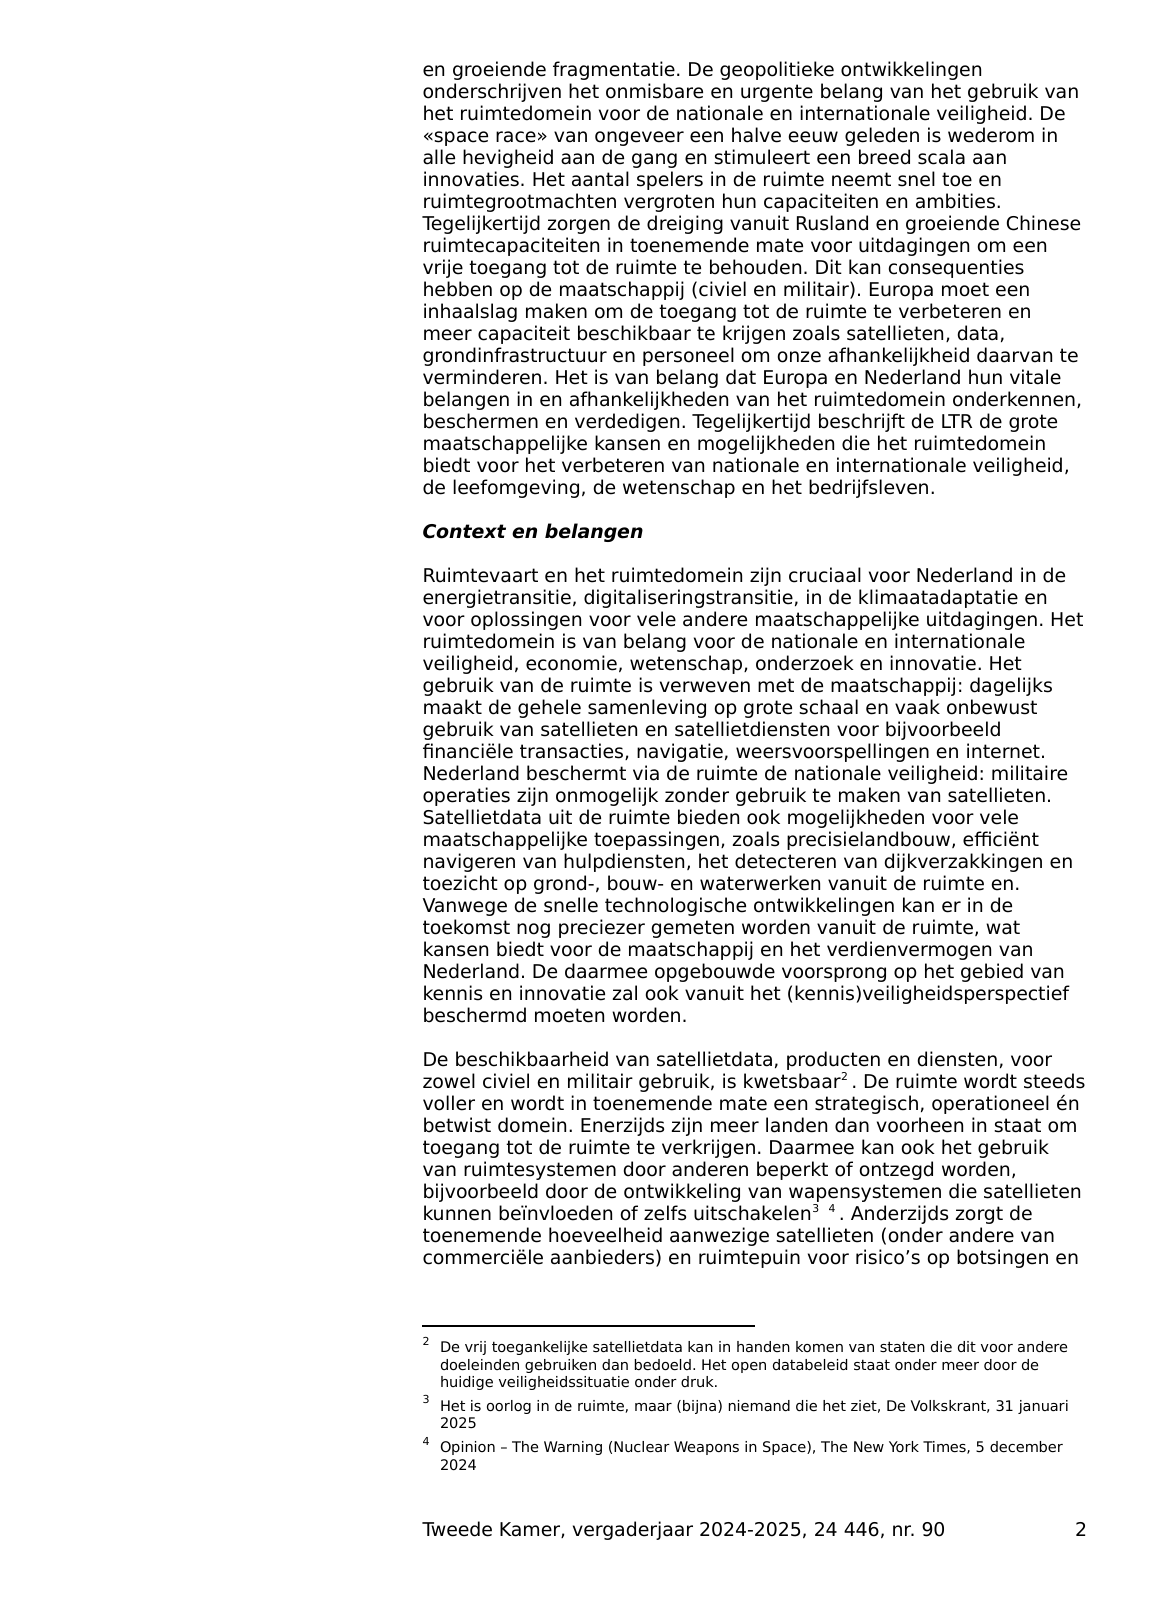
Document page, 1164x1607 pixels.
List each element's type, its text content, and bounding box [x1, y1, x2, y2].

text De vrij toegankelijke satellietdata kan in handen komen van staten die dit voor andere doeleinden gebruiken dan bedoeld. Het open databeleid staat onder meer door de huidige veiligheidssituatie onder druk. [422, 1335, 1087, 1391]
text De beschikbaarheid van satellietdata, producten en diensten, voor zowel civiel en militair gebruik, is kwetsbaar. De ruimte wordt steeds voller en wordt in toenemende mate een strategisch, operationeel én betwist domein. Enerzijds zijn meer landen dan voorheen in staat om toegang tot de ruimte te verkrijgen. Daarmee kan ook het gebruik van ruimtesystemen door anderen beperkt of ontzegd worden, bijvoorbeeld door de ontwikkeling van wapensystemen die satellieten kunnen beïnvloeden of zelfs uitschakelen . Anderzijds zorgt de toenemende hoeveelheid aanwezige satellieten (onder andere van commerciële aanbieders) en ruimtepuin voor risico’s op botsingen en [422, 1049, 1087, 1268]
subtitle Context en belangen [422, 521, 1087, 543]
text Ruimtevaart en het ruimtedomein zijn cruciaal voor Nederland in de energietransitie, digitaliseringstransitie, in de klimaatadaptatie en voor oplossingen voor vele andere maatschappelijke uitdagingen. Het ruimtedomein is van belang voor de nationale en internationale veiligheid, economie, wetenschap, onderzoek en innovatie. Het gebruik van de ruimte is verweven met de maatschappij: dagelijks maakt de gehele samenleving op grote schaal en vaak onbewust gebruik van satellieten en satellietdiensten voor bijvoorbeeld financiële transacties, navigatie, weersvoorspellingen en internet. Nederland beschermt via de ruimte de nationale veiligheid: militaire operaties zijn onmogelijk zonder gebruik te maken van satellieten. Satellietdata uit de ruimte bieden ook mogelijkheden voor vele maatschappelijke toepassingen, zoals precisielandbouw, efficiënt navigeren van hulpdiensten, het detecteren van dijkverzakkingen en toezicht op grond-, bouw- en waterwerken vanuit de ruimte en. Vanwege de snelle technologische ontwikkelingen kan er in de toekomst nog preciezer gemeten worden vanuit de ruimte, wat kansen biedt voor de maatschappij en het verdienvermogen van Nederland. De daarmee opgebouwde voorsprong op het gebied van kennis en innovatie zal ook vanuit het (kennis)veiligheidsperspectief beschermd moeten worden. [422, 565, 1087, 1027]
text en groeiende fragmentatie. De geopolitieke ontwikkelingen onderschrijven het onmisbare en urgente belang van het gebruik van het ruimtedomein voor de nationale en internationale veiligheid. De «space race» van ongeveer een halve eeuw geleden is wederom in alle hevigheid aan de gang en stimuleert een breed scala aan innovaties. Het aantal spelers in de ruimte neemt snel toe en ruimtegrootmachten vergroten hun capaciteiten en ambities. Tegelijkertijd zorgen de dreiging vanuit Rusland en groeiende Chinese ruimtecapaciteiten in toenemende mate voor uitdagingen om een vrije toegang tot de ruimte te behouden. Dit kan consequenties hebben op de maatschappij (civiel en militair). Europa moet een inhaalslag maken om de toegang tot de ruimte te verbeteren en meer capaciteit beschikbaar te krijgen zoals satellieten, data, grondinfrastructuur en personeel om onze afhankelijkheid daarvan te verminderen. Het is van belang dat Europa en Nederland hun vitale belangen in en afhankelijkheden van het ruimtedomein onderkennen, beschermen en verdedigen. Tegelijkertijd beschrijft de LTR de grote maatschappelijke kansen en mogelijkheden die het ruimtedomein biedt voor het verbeteren van nationale en internationale veiligheid, de leefomgeving, de wetenschap en het bedrijfsleven. [422, 59, 1087, 499]
text Opinion – The Warning (Nuclear Weapons in Space), The New York Times, 5 december 2024 [422, 1435, 1087, 1474]
text Het is oorlog in de ruimte, maar (bijna) niemand die het ziet, De Volkskrant, 31 januari 2025 [422, 1393, 1087, 1432]
